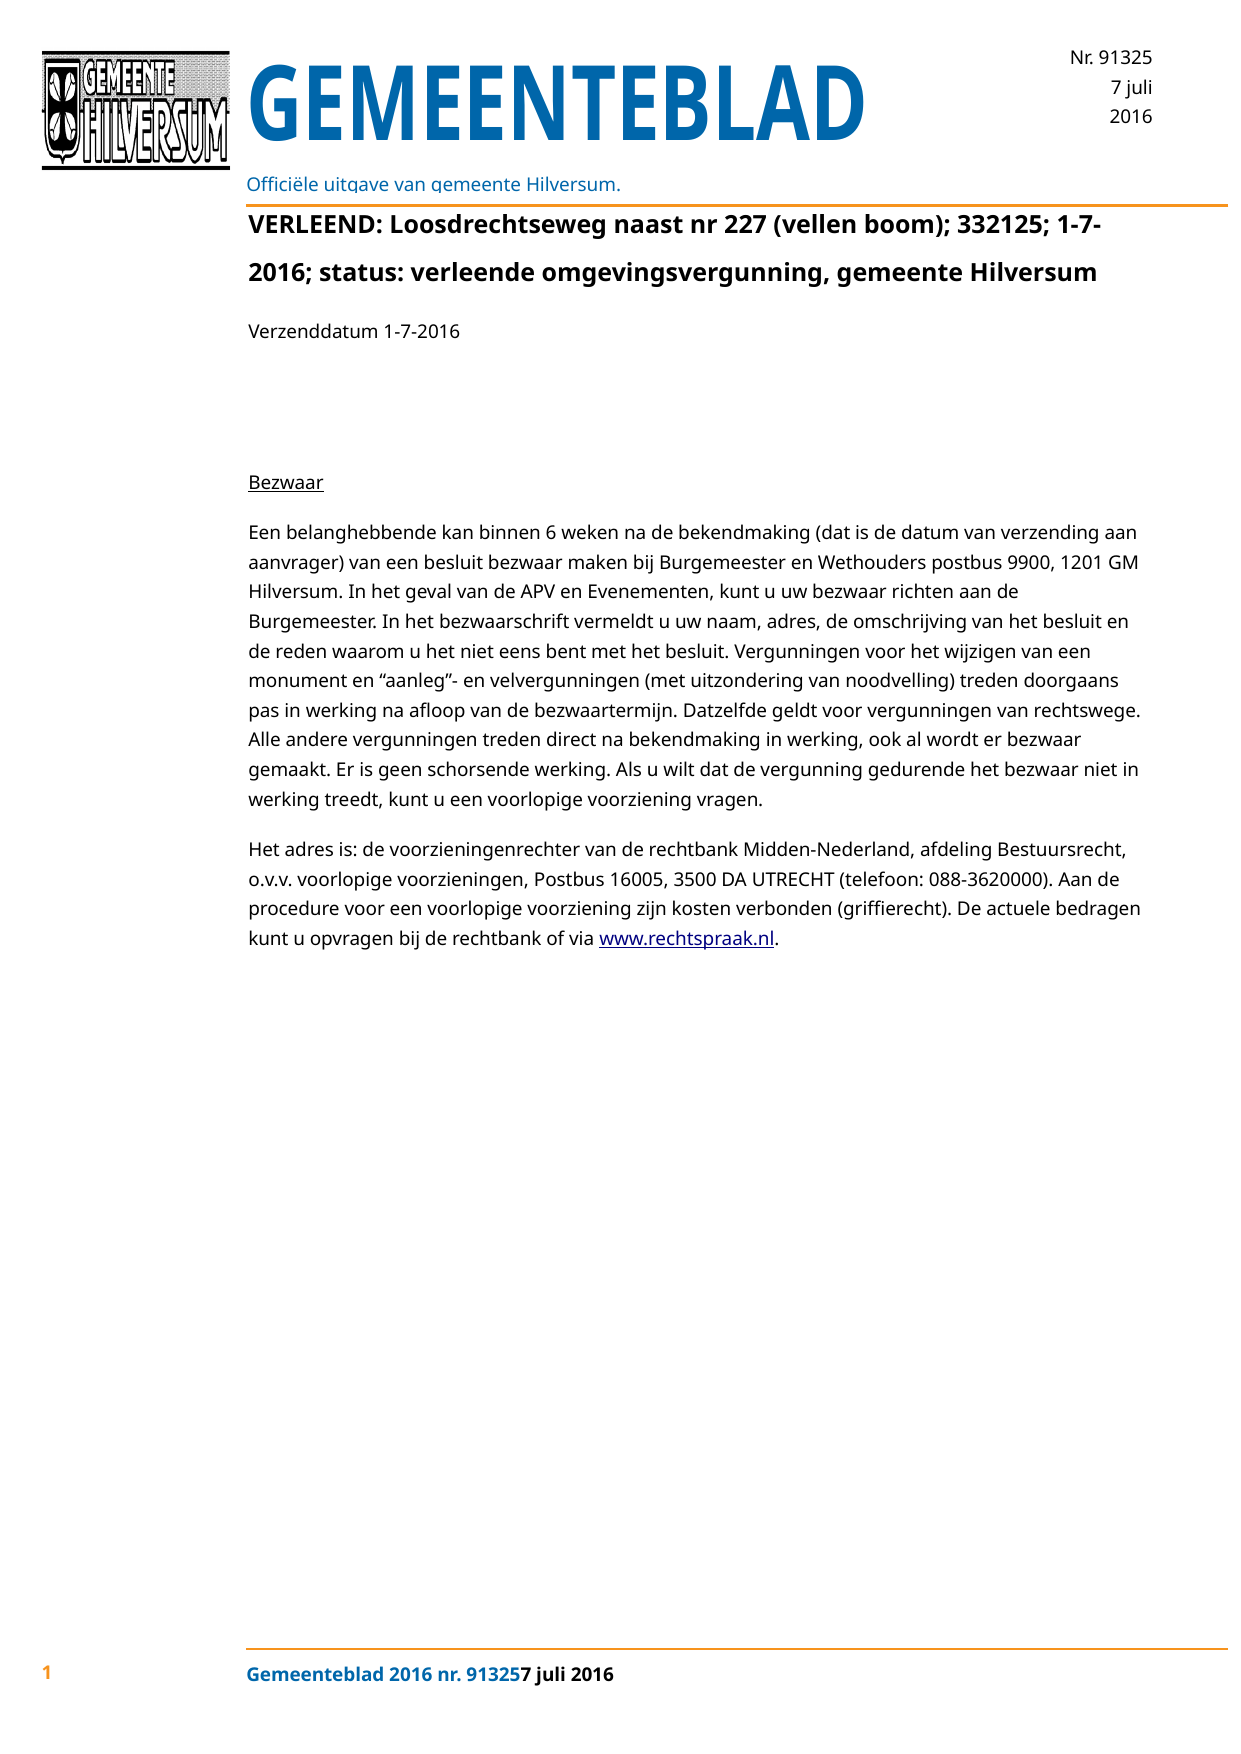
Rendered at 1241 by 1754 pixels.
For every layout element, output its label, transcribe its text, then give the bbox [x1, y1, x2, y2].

text Het adres is: de voorzieningenrechter van de rechtbank Midden-Nederland, afdeling Bestuursrecht, o.v.v. voorlopige voorzieningen, Postbus 16005, 3500 DA UTRECHT (telefoon: 088-3620000). Aan de procedure voor een voorlopige voorziening zijn kosten verbonden (griffierecht). De actuele bedragen kunt u opvragen bij de rechtbank of via www.rechtspraak.nl. [248, 836, 1152, 951]
text VERLEEND: Loosdrechtseweg naast nr 227 (vellen boom); 332125; 1-7-2016; status: verleende omgevingsvergunning, gemeente Hilversum [248, 207, 1152, 288]
text Een belanghebbende kan binnen 6 weken na de bekendmaking (dat is de datum van verzending aan aanvrager) van een besluit bezwaar maken bij Burgemeester en Wethouders postbus 9900, 1201 GM Hilversum. In het geval van de APV en Evenementen, kunt u uw bezwaar richten aan de Burgemeester. In het bezwaarschrift vermeldt u uw naam, adres, de omschrijving van het besluit en de reden waarom u het niet eens bent met het besluit. Vergunningen voor het wijzigen van een monument en “aanleg”- en velvergunningen (met uitzondering van noodvelling) treden doorgaans pas in werking na afloop van de bezwaartermijn. Datzelfde geldt voor vergunningen van rechtswege. Alle andere vergunningen treden direct na bekendmaking in werking, ook al wordt er bezwaar gemaakt. Er is geen schorsende werking. Als u wilt dat de vergunning gedurende het bezwaar niet in werking treedt, kunt u een voorlopige voorziening vragen. [248, 519, 1152, 812]
picture [41, 47, 231, 172]
text Bezwaar [248, 469, 1152, 495]
text Verzenddatum 1-7-2016 [248, 318, 1152, 344]
